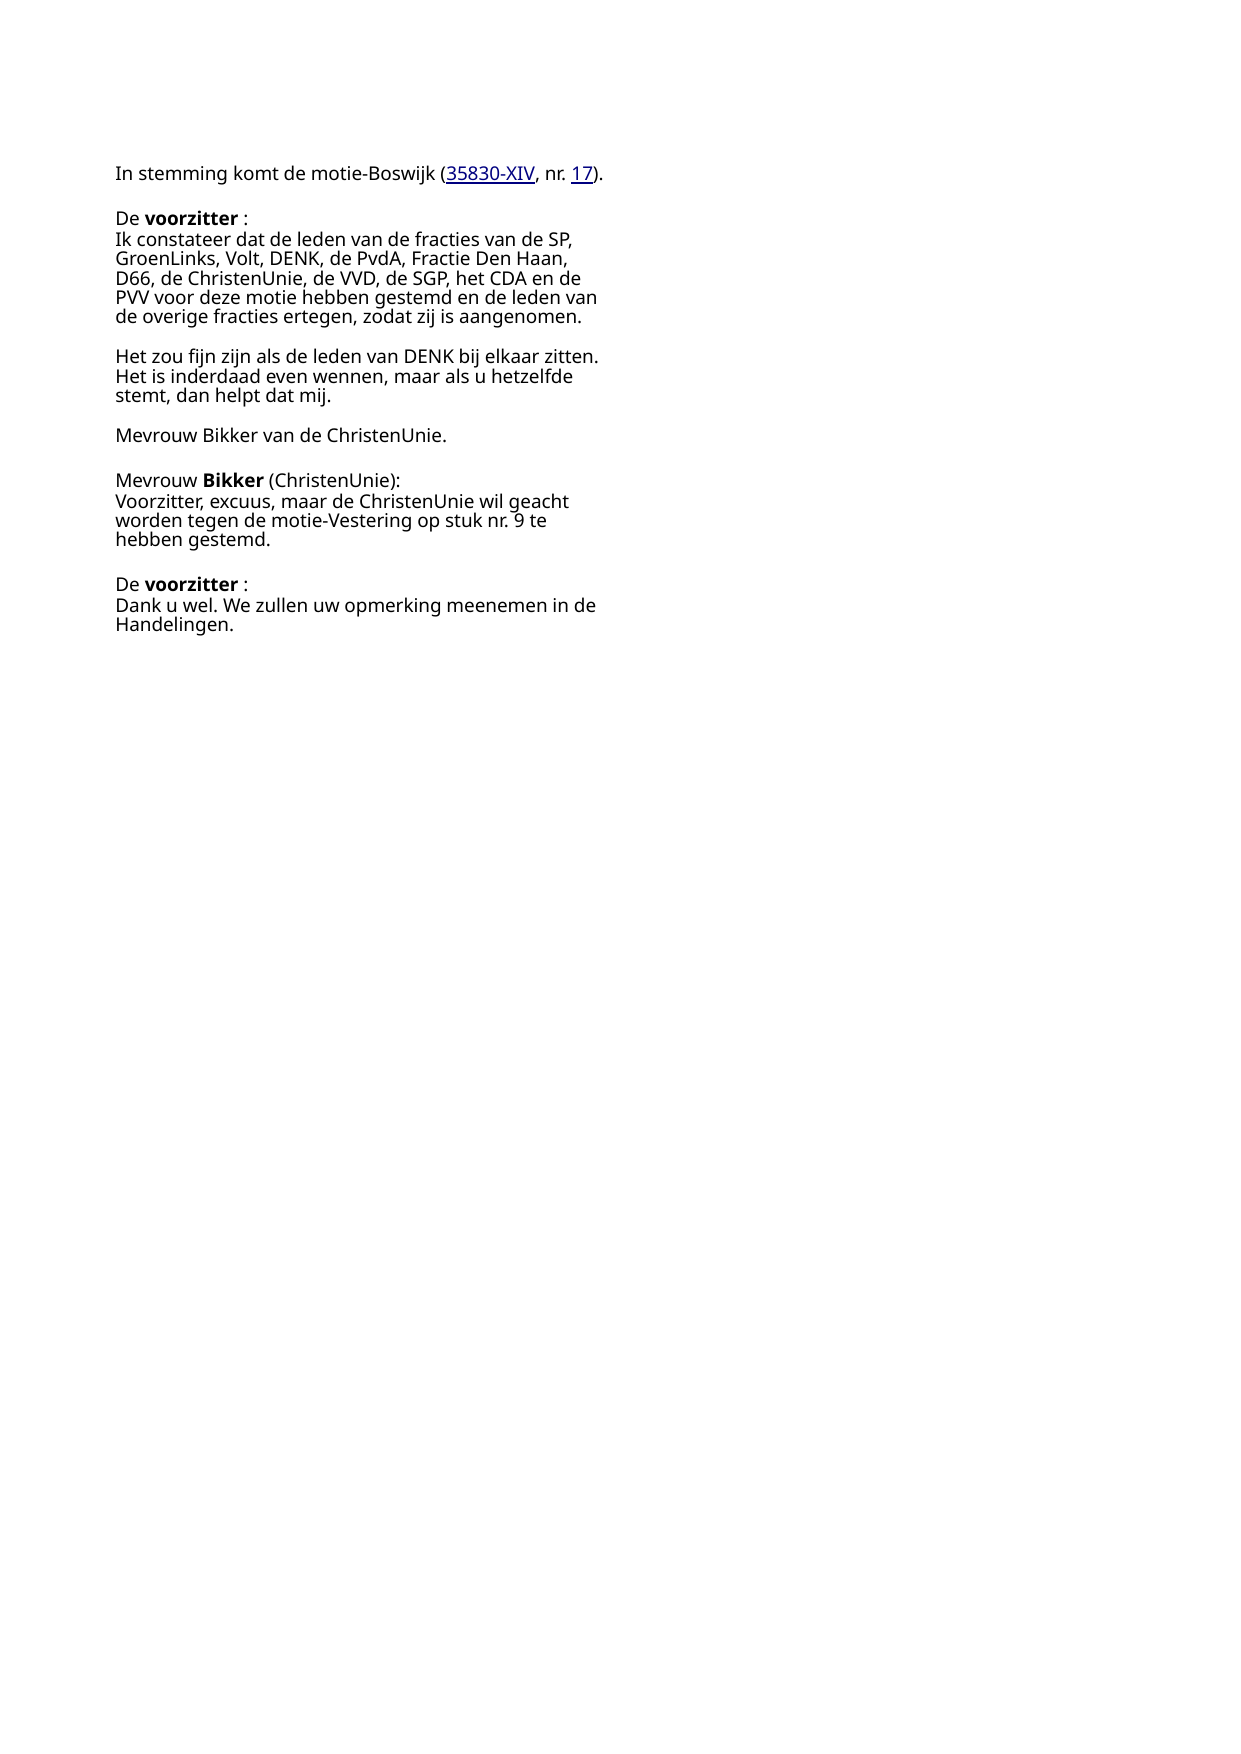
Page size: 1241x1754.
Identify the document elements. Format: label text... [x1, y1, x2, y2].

text Mevrouw Bikker van de ChristenUnie. [115, 427, 605, 446]
text De voorzitter : [115, 205, 605, 231]
text De voorzitter : [115, 571, 605, 597]
text Mevrouw Bikker (ChristenUnie): [115, 467, 605, 493]
text Voorzitter, excuus, maar de ChristenUnie wil geacht worden tegen de motie-Vestering op stuk nr. 9 te hebben gestemd. [115, 493, 605, 551]
text Ik constateer dat de leden van de fracties van de SP, GroenLinks, Volt, DENK, de PvdA, Fractie Den Haan, D66, de ChristenUnie, de VVD, de SGP, het CDA en de PVV voor deze motie hebben gestemd en de leden van de overige fracties ertegen, zodat zij is aangenomen. [115, 231, 605, 327]
text In stemming komt de motie-Boswijk (35830-XIV, nr. 17). [115, 165, 605, 184]
text Dank u wel. We zullen uw opmerking meenemen in de Handelingen. [115, 597, 605, 636]
text Het zou fijn zijn als de leden van DENK bij elkaar zitten. Het is inderdaad even wennen, maar als u hetzelfde stemt, dan helpt dat mij. [115, 348, 605, 406]
